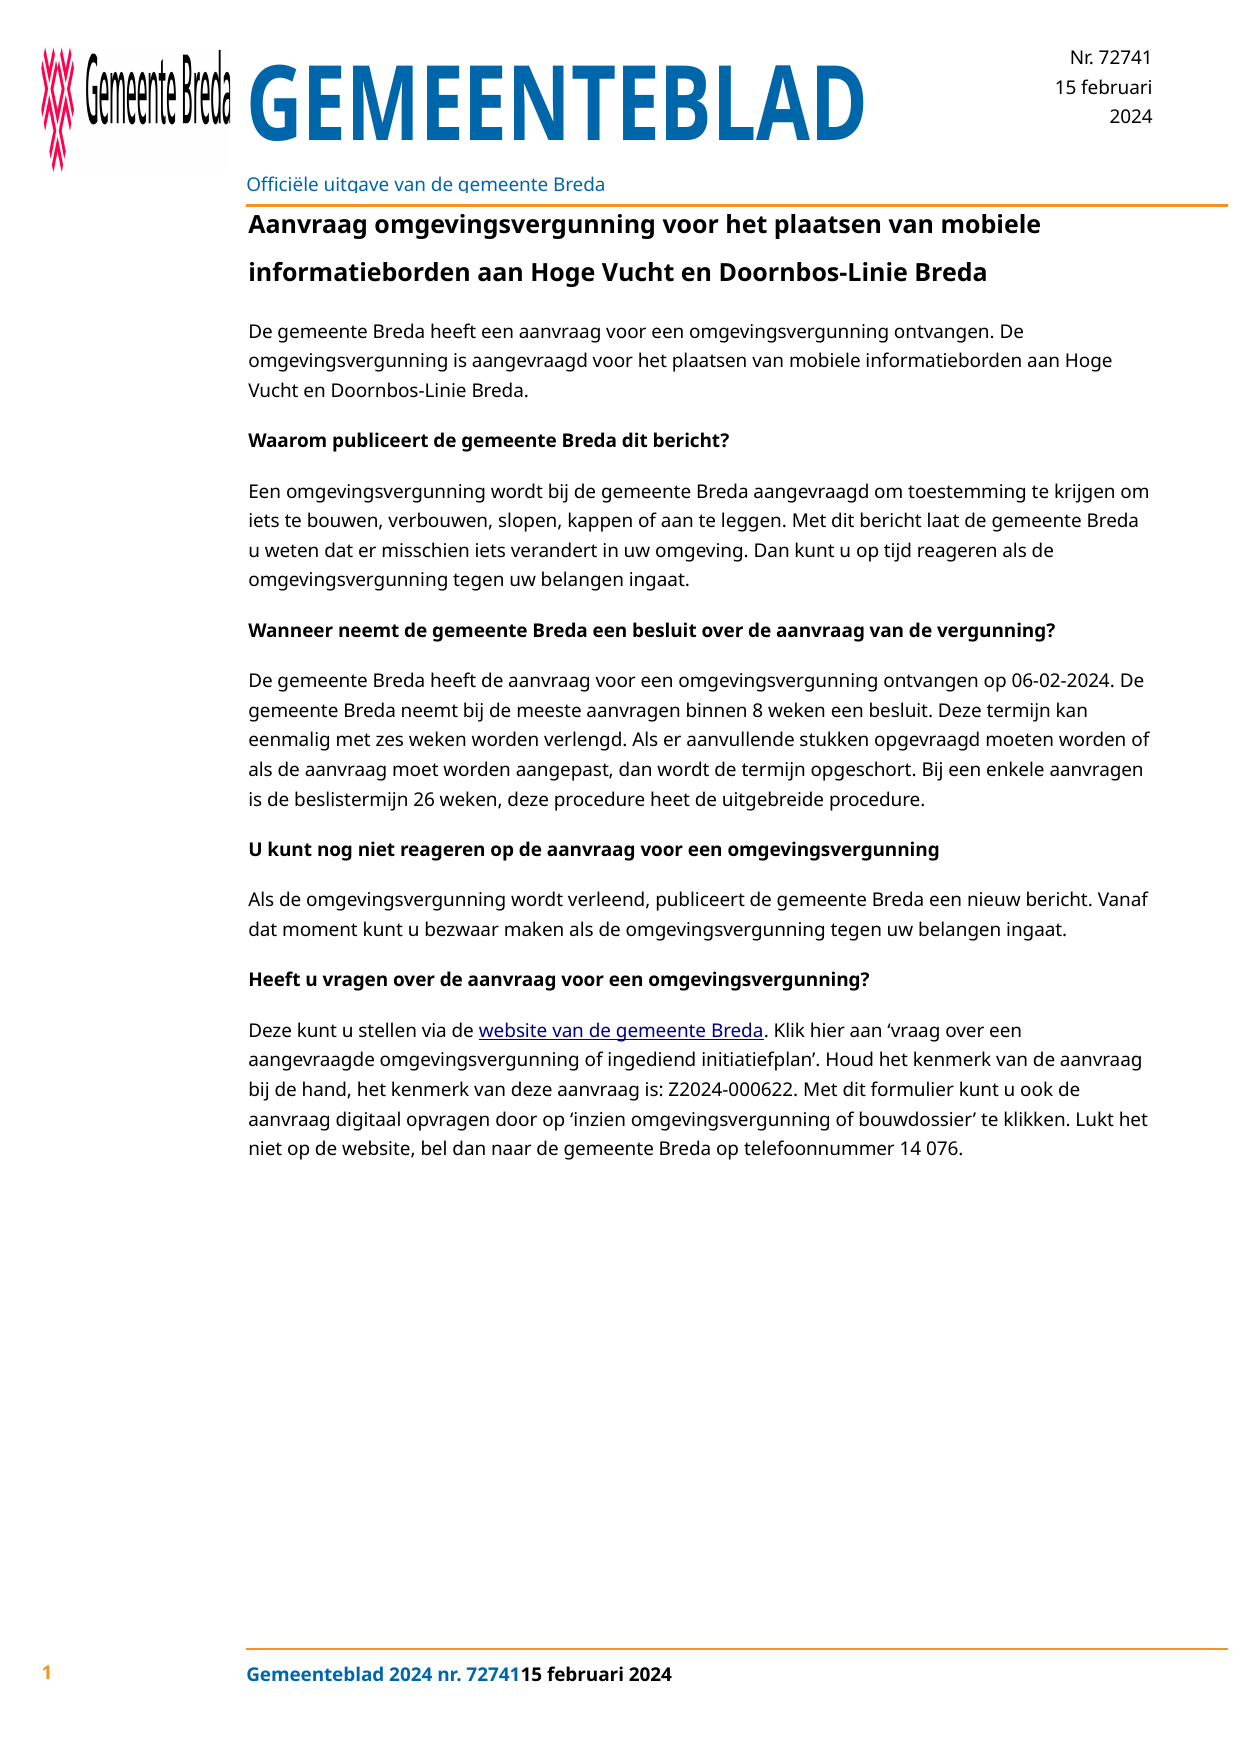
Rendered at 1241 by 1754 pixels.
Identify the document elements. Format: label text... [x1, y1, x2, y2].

text Als de omgevingsvergunning wordt verleend, publiceert de gemeente Breda een nieuw bericht. Vanaf dat moment kunt u bezwaar maken als de omgevingsvergunning tegen uw belangen ingaat. [248, 887, 1152, 942]
text Wanneer neemt de gemeente Breda een besluit over de aanvraag van de vergunning? [248, 617, 1152, 643]
text De gemeente Breda heeft een aanvraag voor een omgevingsvergunning ontvangen. De omgevingsvergunning is aangevraagd voor het plaatsen van mobiele informatieborden aan Hoge Vucht en Doornbos-Linie Breda. [248, 318, 1152, 403]
text Heeft u vragen over de aanvraag voor een omgevingsvergunning? [248, 967, 1152, 992]
text U kunt nog niet reageren op de aanvraag voor een omgevingsvergunning [248, 836, 1152, 862]
text Een omgevingsvergunning wordt bij de gemeente Breda aangevraagd om toestemming te krijgen om iets te bouwen, verbouwen, slopen, kappen of aan te leggen. Met dit bericht laat de gemeente Breda u weten dat er misschien iets verandert in uw omgeving. Dan kunt u op tijd reageren als de omgevingsvergunning tegen uw belangen ingaat. [248, 478, 1152, 592]
text Aanvraag omgevingsvergunning voor het plaatsen van mobiele informatieborden aan Hoge Vucht en Doornbos-Linie Breda [248, 207, 1152, 288]
picture [41, 47, 231, 172]
text Waarom publiceert de gemeente Breda dit bericht? [248, 427, 1152, 453]
text De gemeente Breda heeft de aanvraag voor een omgevingsvergunning ontvangen op 06-02-2024. De gemeente Breda neemt bij de meeste aanvragen binnen 8 weken een besluit. Deze termijn kan eenmalig met zes weken worden verlengd. Als er aanvullende stukken opgevraagd moeten worden of als de aanvraag moet worden aangepast, dan wordt de termijn opgeschort. Bij een enkele aanvragen is de beslistermijn 26 weken, deze procedure heet de uitgebreide procedure. [248, 667, 1152, 812]
text Deze kunt u stellen via de website van de gemeente Breda. Klik hier aan ‘vraag over een aangevraagde omgevingsvergunning of ingediend initiatiefplan’. Houd het kenmerk van de aanvraag bij de hand, het kenmerk van deze aanvraag is: Z2024-000622. Met dit formulier kunt u ook de aanvraag digitaal opvragen door op ‘inzien omgevingsvergunning of bouwdossier’ te klikken. Lukt het niet op de website, bel dan naar de gemeente Breda op telefoonnummer 14 076. [248, 1017, 1152, 1161]
